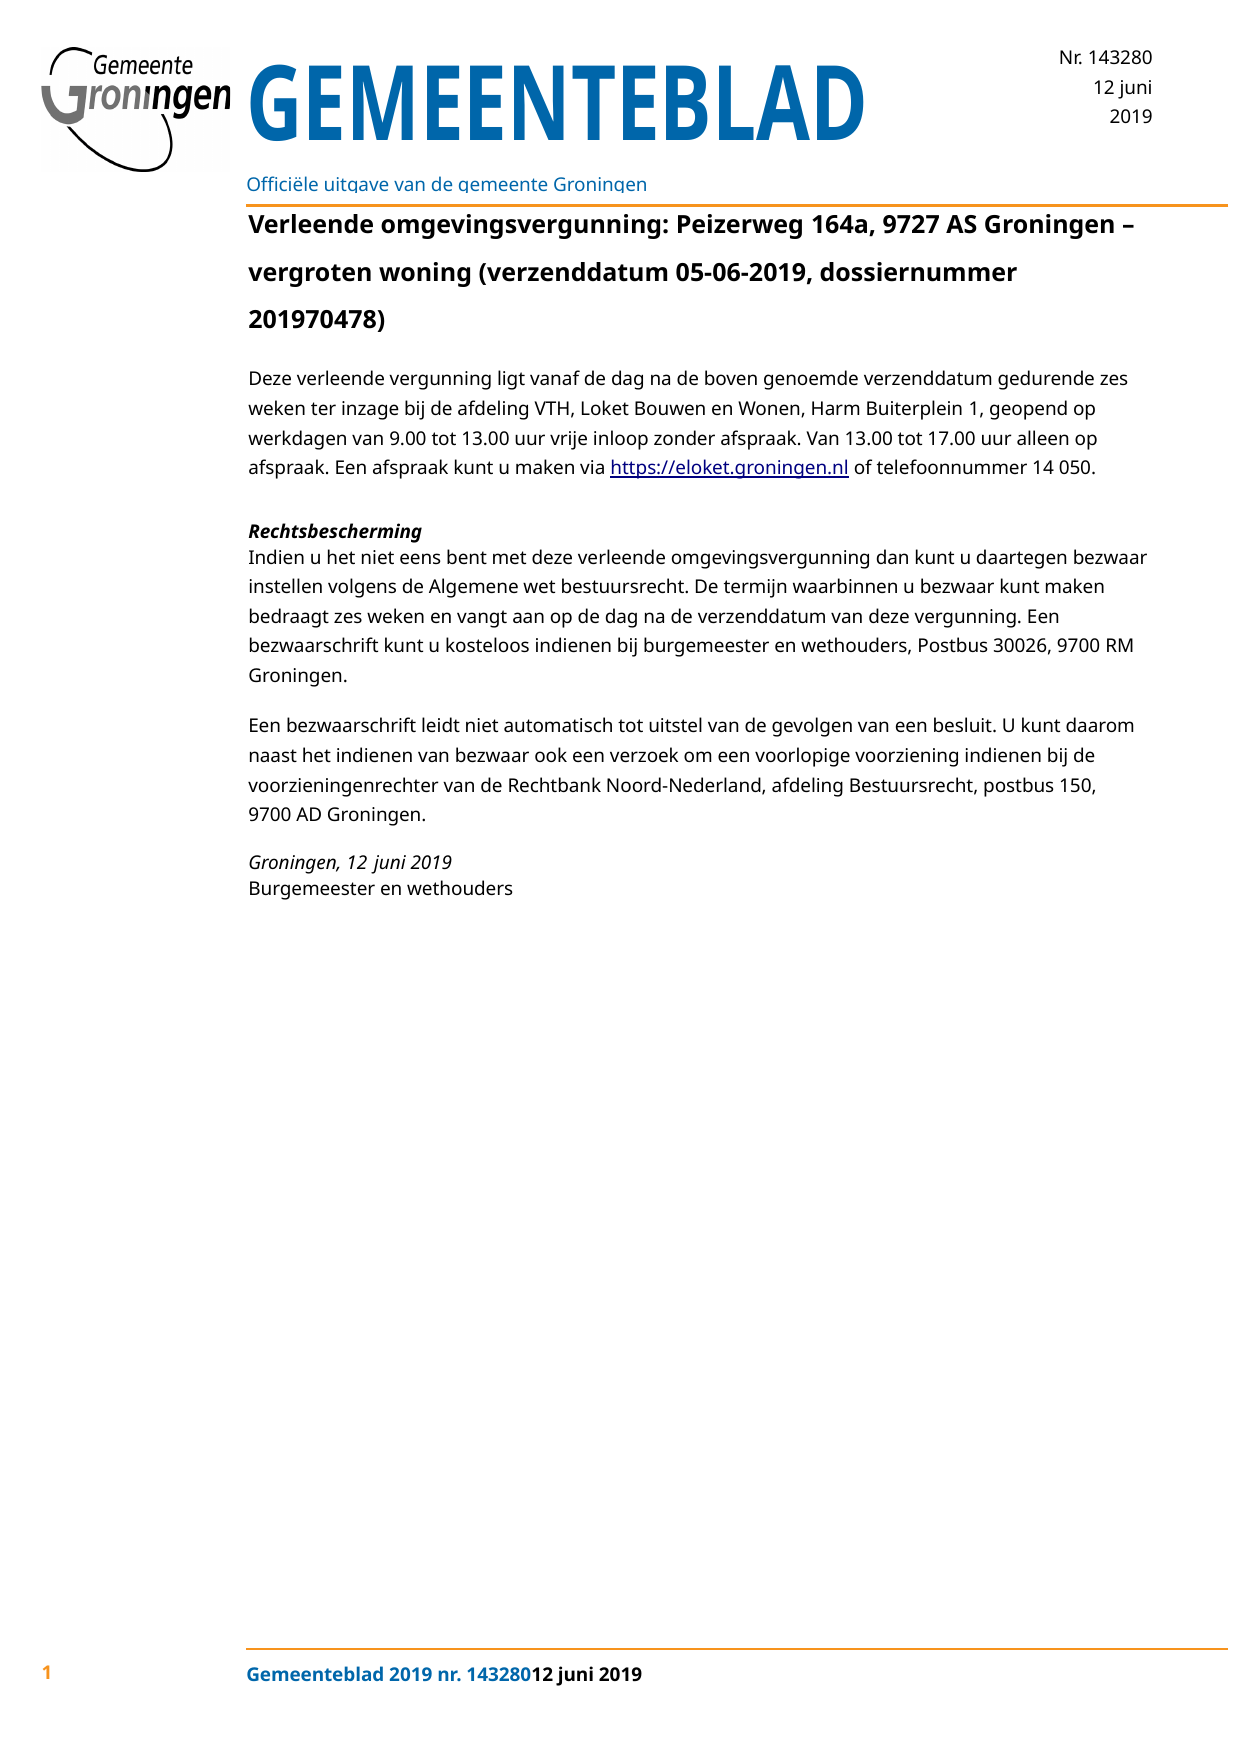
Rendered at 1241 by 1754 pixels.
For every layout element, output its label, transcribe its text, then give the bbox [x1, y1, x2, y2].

text Verleende omgevingsvergunning: Peizerweg 164a, 9727 AS Groningen – vergroten woning (verzenddatum 05-06-2019, dossiernummer 201970478) [248, 207, 1152, 336]
text Burgemeester en wethouders [248, 875, 1152, 901]
text Deze verleende vergunning ligt vanaf de dag na de boven genoemde verzenddatum gedurende zes weken ter inzage bij de afdeling VTH, Loket Bouwen en Wonen, Harm Buiterplein 1, geopend op werkdagen van 9.00 tot 13.00 uur vrije inloop zonder afspraak. Van 13.00 tot 17.00 uur alleen op afspraak. Een afspraak kunt u maken via https://eloket.groningen.nl of telefoonnummer 14 050. [248, 366, 1152, 480]
picture [41, 47, 231, 172]
text Groningen, 12 juni 2019 [248, 849, 1152, 875]
text Rechtsbescherming [248, 518, 1152, 544]
text Indien u het niet eens bent met deze verleende omgevingsvergunning dan kunt u daartegen bezwaar instellen volgens de Algemene wet bestuursrecht. De termijn waarbinnen u bezwaar kunt maken bedraagt zes weken en vangt aan op de dag na de verzenddatum van deze vergunning. Een bezwaarschrift kunt u kosteloos indienen bij burgemeester en wethouders, Postbus 30026, 9700 RM Groningen. [248, 544, 1152, 688]
text Een bezwaarschrift leidt niet automatisch tot uitstel van de gevolgen van een besluit. U kunt daarom naast het indienen van bezwaar ook een verzoek om een voorlopige voorziening indienen bij de voorzieningenrechter van de Rechtbank Noord-Nederland, afdeling Bestuursrecht, postbus 150, 9700 AD Groningen. [248, 713, 1152, 827]
